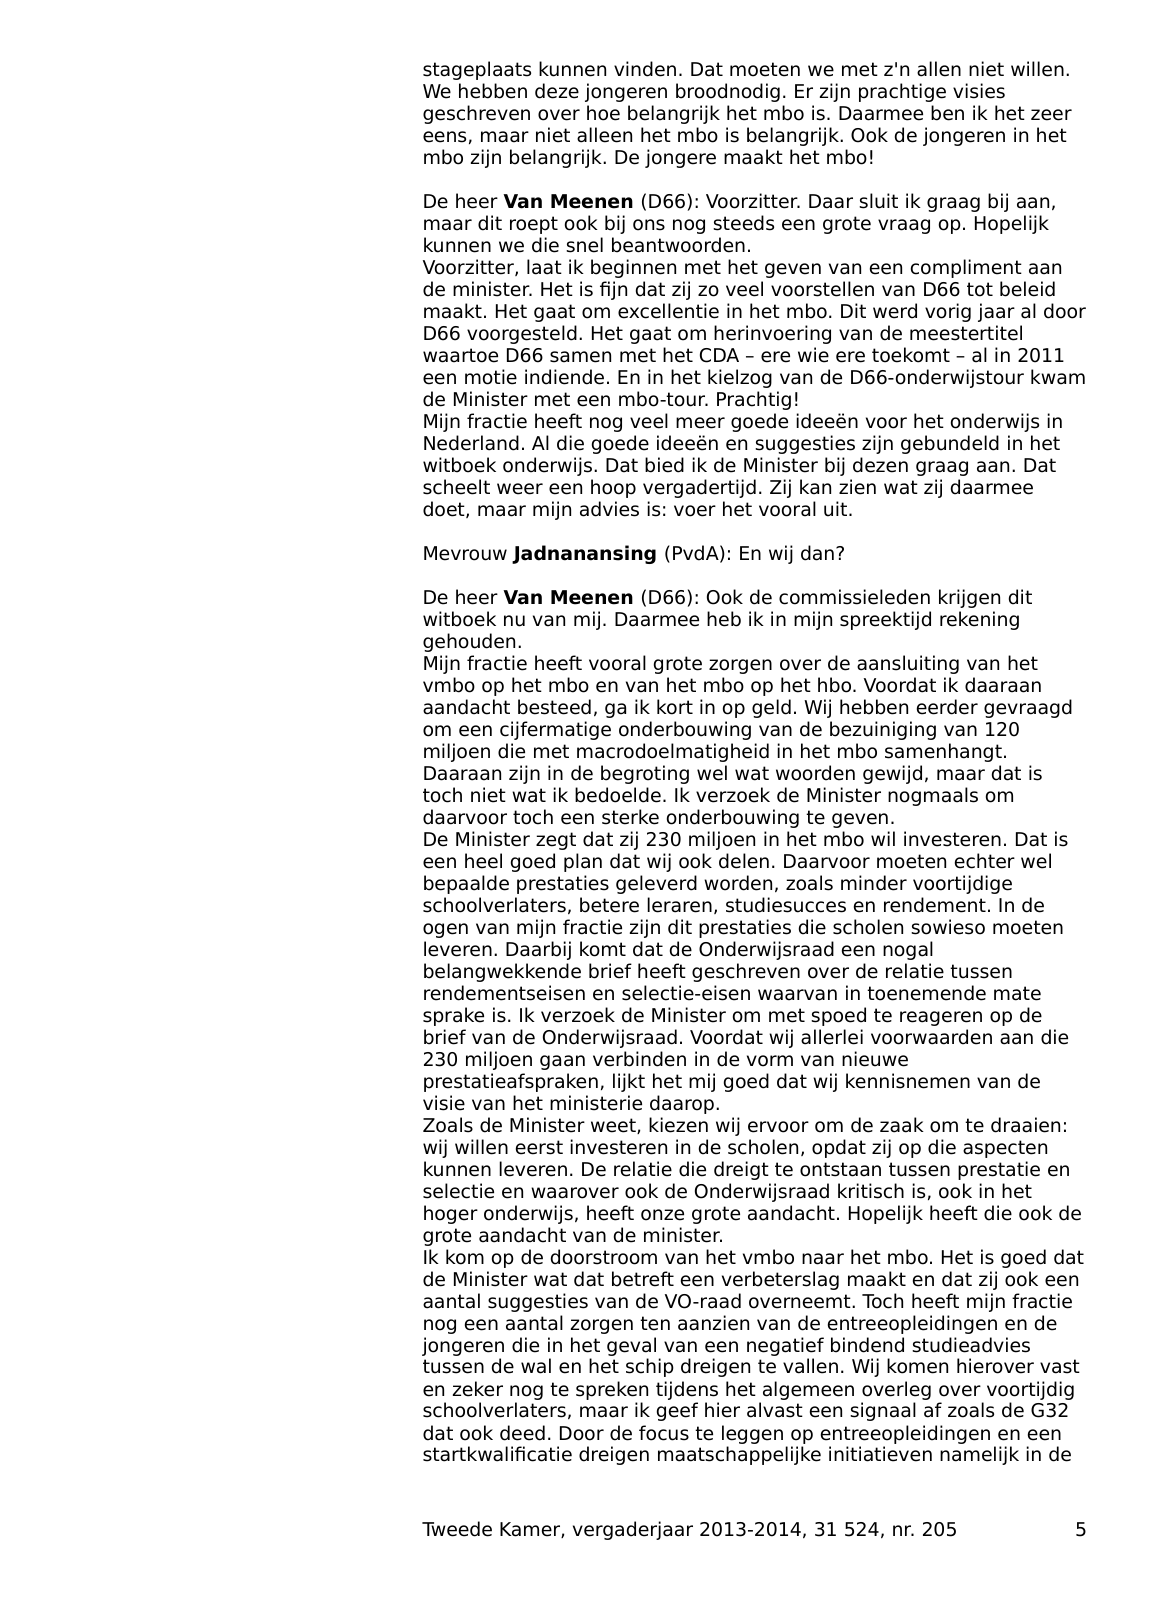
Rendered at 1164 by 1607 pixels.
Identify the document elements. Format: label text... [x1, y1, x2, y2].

text Mevrouw Jadnanansing (PvdA): En wij dan? [422, 543, 1087, 565]
text Zoals de Minister weet, kiezen wij ervoor om de zaak om te draaien: wij willen eerst investeren in de scholen, opdat zij op die aspecten kunnen leveren. De relatie die dreigt te ontstaan tussen prestatie en selectie en waarover ook de Onderwijsraad kritisch is, ook in het hoger onderwijs, heeft onze grote aandacht. Hopelijk heeft die ook de grote aandacht van de minister. [422, 1115, 1087, 1247]
text Mijn fractie heeft nog veel meer goede ideeën voor het onderwijs in Nederland. Al die goede ideeën en suggesties zijn gebundeld in het witboek onderwijs. Dat bied ik de Minister bij dezen graag aan. Dat scheelt weer een hoop vergadertijd. Zij kan zien wat zij daarmee doet, maar mijn advies is: voer het vooral uit. [422, 411, 1087, 521]
text Mijn fractie heeft vooral grote zorgen over de aansluiting van het vmbo op het mbo en van het mbo op het hbo. Voordat ik daaraan aandacht besteed, ga ik kort in op geld. Wij hebben eerder gevraagd om een cijfermatige onderbouwing van de bezuiniging van 120 miljoen die met macrodoelmatigheid in het mbo samenhangt. Daaraan zijn in de begroting wel wat woorden gewijd, maar dat is toch niet wat ik bedoelde. Ik verzoek de Minister nogmaals om daarvoor toch een sterke onderbouwing te geven. [422, 653, 1087, 829]
text De Minister zegt dat zij 230 miljoen in het mbo wil investeren. Dat is een heel goed plan dat wij ook delen. Daarvoor moeten echter wel bepaalde prestaties geleverd worden, zoals minder voortijdige schoolverlaters, betere leraren, studiesucces en rendement. In de ogen van mijn fractie zijn dit prestaties die scholen sowieso moeten leveren. Daarbij komt dat de Onderwijsraad een nogal belangwekkende brief heeft geschreven over de relatie tussen rendementseisen en selectie-eisen waarvan in toenemende mate sprake is. Ik verzoek de Minister om met spoed te reageren op de brief van de Onderwijsraad. Voordat wij allerlei voorwaarden aan die 230 miljoen gaan verbinden in de vorm van nieuwe prestatieafspraken, lijkt het mij goed dat wij kennisnemen van de visie van het ministerie daarop. [422, 829, 1087, 1115]
text Voorzitter, laat ik beginnen met het geven van een compliment aan de minister. Het is fijn dat zij zo veel voorstellen van D66 tot beleid maakt. Het gaat om excellentie in het mbo. Dit werd vorig jaar al door D66 voorgesteld. Het gaat om herinvoering van de meestertitel waartoe D66 samen met het CDA – ere wie ere toekomt – al in 2011 een motie indiende. En in het kielzog van de D66-onderwijstour kwam de Minister met een mbo-tour. Prachtig! [422, 257, 1087, 411]
text stageplaats kunnen vinden. Dat moeten we met z'n allen niet willen. We hebben deze jongeren broodnodig. Er zijn prachtige visies geschreven over hoe belangrijk het mbo is. Daarmee ben ik het zeer eens, maar niet alleen het mbo is belangrijk. Ook de jongeren in het mbo zijn belangrijk. De jongere maakt het mbo! [422, 59, 1087, 169]
text Ik kom op de doorstroom van het vmbo naar het mbo. Het is goed dat de Minister wat dat betreft een verbeterslag maakt en dat zij ook een aantal suggesties van de VO-raad overneemt. Toch heeft mijn fractie nog een aantal zorgen ten aanzien van de entreeopleidingen en de jongeren die in het geval van een negatief bindend studieadvies tussen de wal en het schip dreigen te vallen. Wij komen hierover vast en zeker nog te spreken tijdens het algemeen overleg over voortijdig schoolverlaters, maar ik geef hier alvast een signaal af zoals de G32 dat ook deed. Door de focus te leggen op entreeopleidingen en een startkwalificatie dreigen maatschappelijke initiatieven namelijk in de [422, 1247, 1087, 1466]
text De heer Van Meenen (D66): Voorzitter. Daar sluit ik graag bij aan, maar dit roept ook bij ons nog steeds een grote vraag op. Hopelijk kunnen we die snel beantwoorden. [422, 191, 1087, 257]
text De heer Van Meenen (D66): Ook de commissieleden krijgen dit witboek nu van mij. Daarmee heb ik in mijn spreektijd rekening gehouden. [422, 587, 1087, 653]
